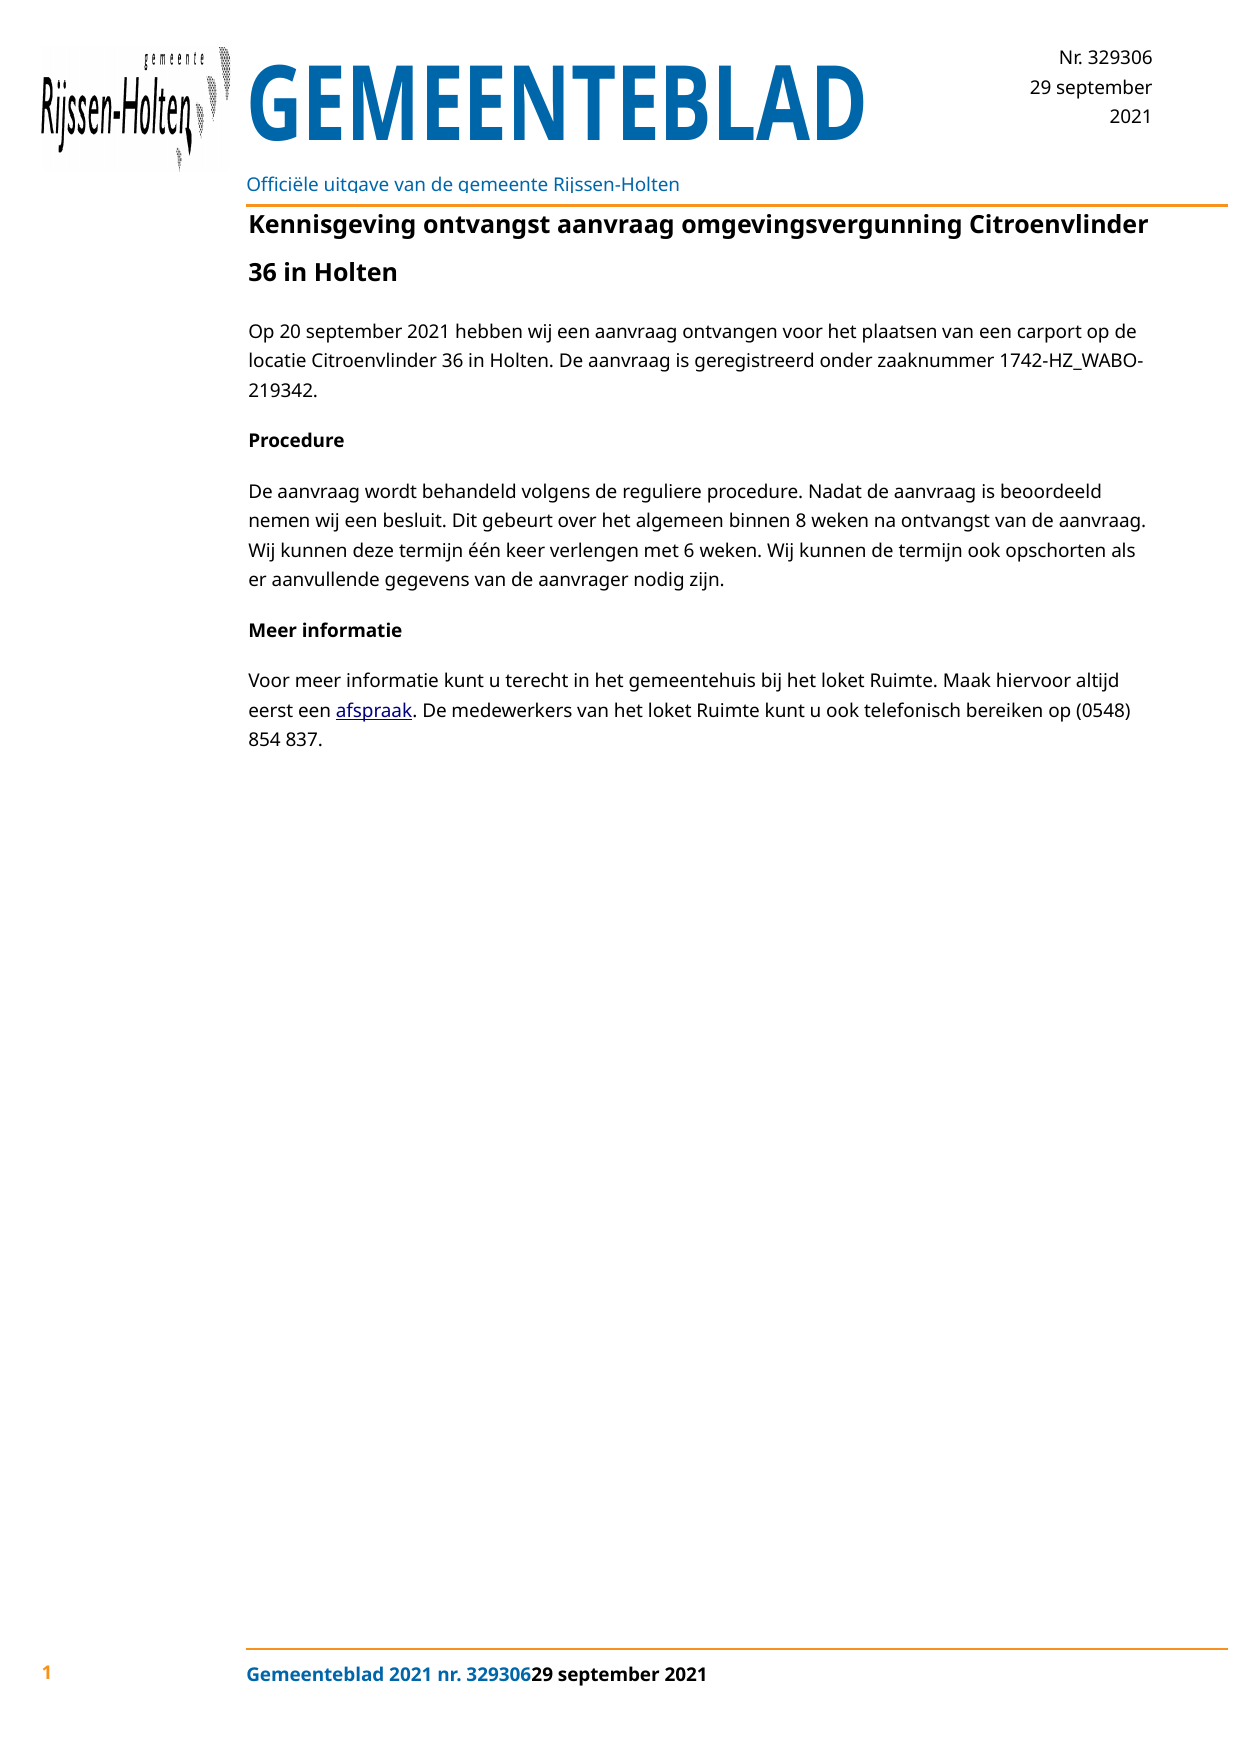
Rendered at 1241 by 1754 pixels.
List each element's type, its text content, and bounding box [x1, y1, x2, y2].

text Kennisgeving ontvangst aanvraag omgevingsvergunning Citroenvlinder 36 in Holten [248, 207, 1152, 288]
text Procedure [248, 427, 1152, 453]
text Voor meer informatie kunt u terecht in het gemeentehuis bij het loket Ruimte. Maak hiervoor altijd eerst een afspraak. De medewerkers van het loket Ruimte kunt u ook telefonisch bereiken op (0548) 854 837. [248, 667, 1152, 752]
text Meer informatie [248, 617, 1152, 643]
picture [41, 47, 231, 172]
text Op 20 september 2021 hebben wij een aanvraag ontvangen voor het plaatsen van een carport op de locatie Citroenvlinder 36 in Holten. De aanvraag is geregistreerd onder zaaknummer 1742-HZ_WABO-219342. [248, 318, 1152, 403]
text De aanvraag wordt behandeld volgens de reguliere procedure. Nadat de aanvraag is beoordeeld nemen wij een besluit. Dit gebeurt over het algemeen binnen 8 weken na ontvangst van de aanvraag. Wij kunnen deze termijn één keer verlengen met 6 weken. Wij kunnen de termijn ook opschorten als er aanvullende gegevens van de aanvrager nodig zijn. [248, 478, 1152, 592]
